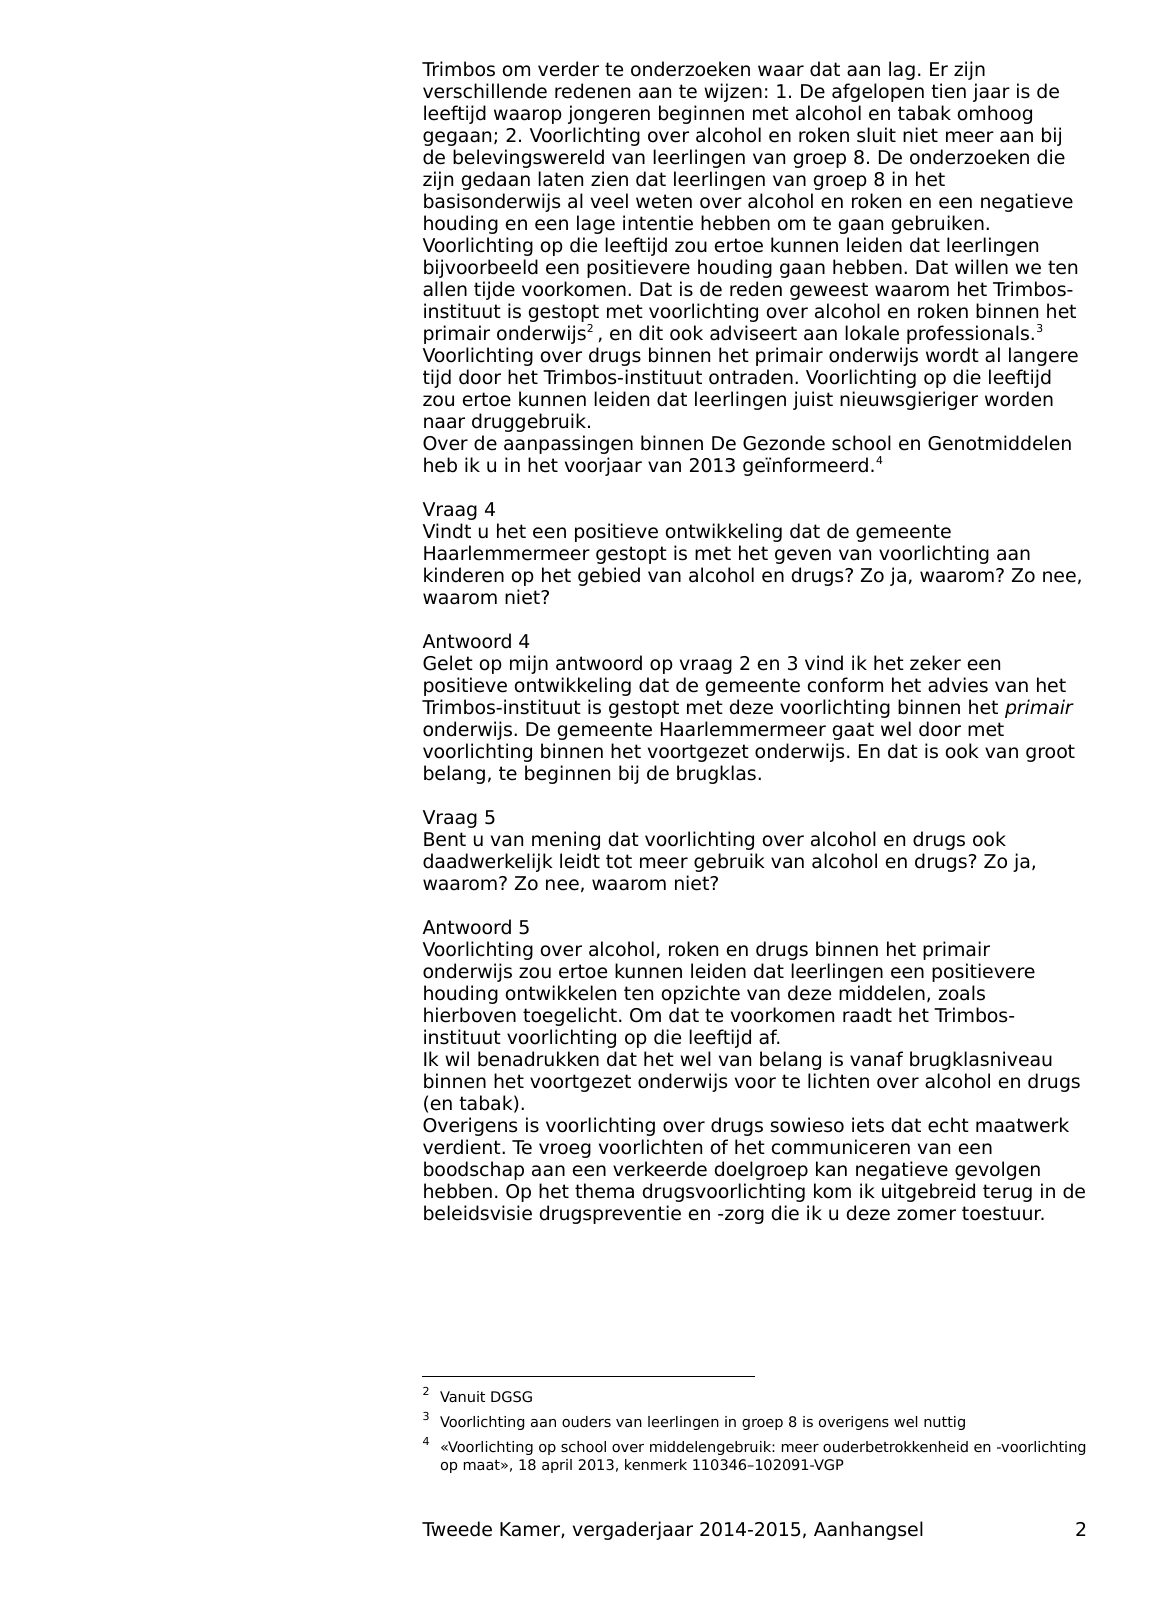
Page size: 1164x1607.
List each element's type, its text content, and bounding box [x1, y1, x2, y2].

text Gelet op mijn antwoord op vraag 2 en 3 vind ik het zeker een positieve ontwikkeling dat de gemeente conform het advies van het Trimbos-instituut is gestopt met deze voorlichting binnen het primair onderwijs. De gemeente Haarlemmermeer gaat wel door met voorlichting binnen het voortgezet onderwijs. En dat is ook van groot belang, te beginnen bij de brugklas. [422, 653, 1087, 785]
text Vanuit DGSG [422, 1385, 1087, 1407]
text Bent u van mening dat voorlichting over alcohol en drugs ook daadwerkelijk leidt tot meer gebruik van alcohol en drugs? Zo ja, waarom? Zo nee, waarom niet? [422, 829, 1087, 895]
text Vraag 4 [422, 499, 1087, 521]
text Voorlichting over alcohol, roken en drugs binnen het primair onderwijs zou ertoe kunnen leiden dat leerlingen een positievere houding ontwikkelen ten opzichte van deze middelen, zoals hierboven toegelicht. Om dat te voorkomen raadt het Trimbos-instituut voorlichting op die leeftijd af. [422, 939, 1087, 1049]
text Vraag 5 [422, 807, 1087, 829]
text Overigens is voorlichting over drugs sowieso iets dat echt maatwerk verdient. Te vroeg voorlichten of het communiceren van een boodschap aan een verkeerde doelgroep kan negatieve gevolgen hebben. Op het thema drugsvoorlichting kom ik uitgebreid terug in de beleidsvisie drugspreventie en -zorg die ik u deze zomer toestuur. [422, 1115, 1087, 1225]
text Voorlichting over drugs binnen het primair onderwijs wordt al langere tijd door het Trimbos-instituut ontraden. Voorlichting op die leeftijd zou ertoe kunnen leiden dat leerlingen juist nieuwsgieriger worden naar druggebruik. [422, 345, 1087, 433]
text Vindt u het een positieve ontwikkeling dat de gemeente Haarlemmermeer gestopt is met het geven van voorlichting aan kinderen op het gebied van alcohol en drugs? Zo ja, waarom? Zo nee, waarom niet? [422, 521, 1087, 609]
text Voorlichting aan ouders van leerlingen in groep 8 is overigens wel nuttig [422, 1410, 1087, 1432]
text Trimbos om verder te onderzoeken waar dat aan lag. Er zijn verschillende redenen aan te wijzen: 1. De afgelopen tien jaar is de leeftijd waarop jongeren beginnen met alcohol en tabak omhoog gegaan; 2. Voorlichting over alcohol en roken sluit niet meer aan bij de belevingswereld van leerlingen van groep 8. De onderzoeken die zijn gedaan laten zien dat leerlingen van groep 8 in het basisonderwijs al veel weten over alcohol en roken en een negatieve houding en een lage intentie hebben om te gaan gebruiken. Voorlichting op die leeftijd zou ertoe kunnen leiden dat leerlingen bijvoorbeeld een positievere houding gaan hebben. Dat willen we ten allen tijde voorkomen. Dat is de reden geweest waarom het Trimbos-instituut is gestopt met voorlichting over alcohol en roken binnen het primair onderwijs, en dit ook adviseert aan lokale professionals. [422, 59, 1087, 345]
text «Voorlichting op school over middelengebruik: meer ouderbetrokkenheid en -voorlichting op maat», 18 april 2013, kenmerk 110346–102091-VGP [422, 1435, 1087, 1474]
text Over de aanpassingen binnen De Gezonde school en Genotmiddelen heb ik u in het voorjaar van 2013 geïnformeerd. [422, 433, 1087, 477]
text Antwoord 4 [422, 631, 1087, 653]
text Antwoord 5 [422, 917, 1087, 939]
text Ik wil benadrukken dat het wel van belang is vanaf brugklasniveau binnen het voortgezet onderwijs voor te lichten over alcohol en drugs (en tabak). [422, 1049, 1087, 1115]
